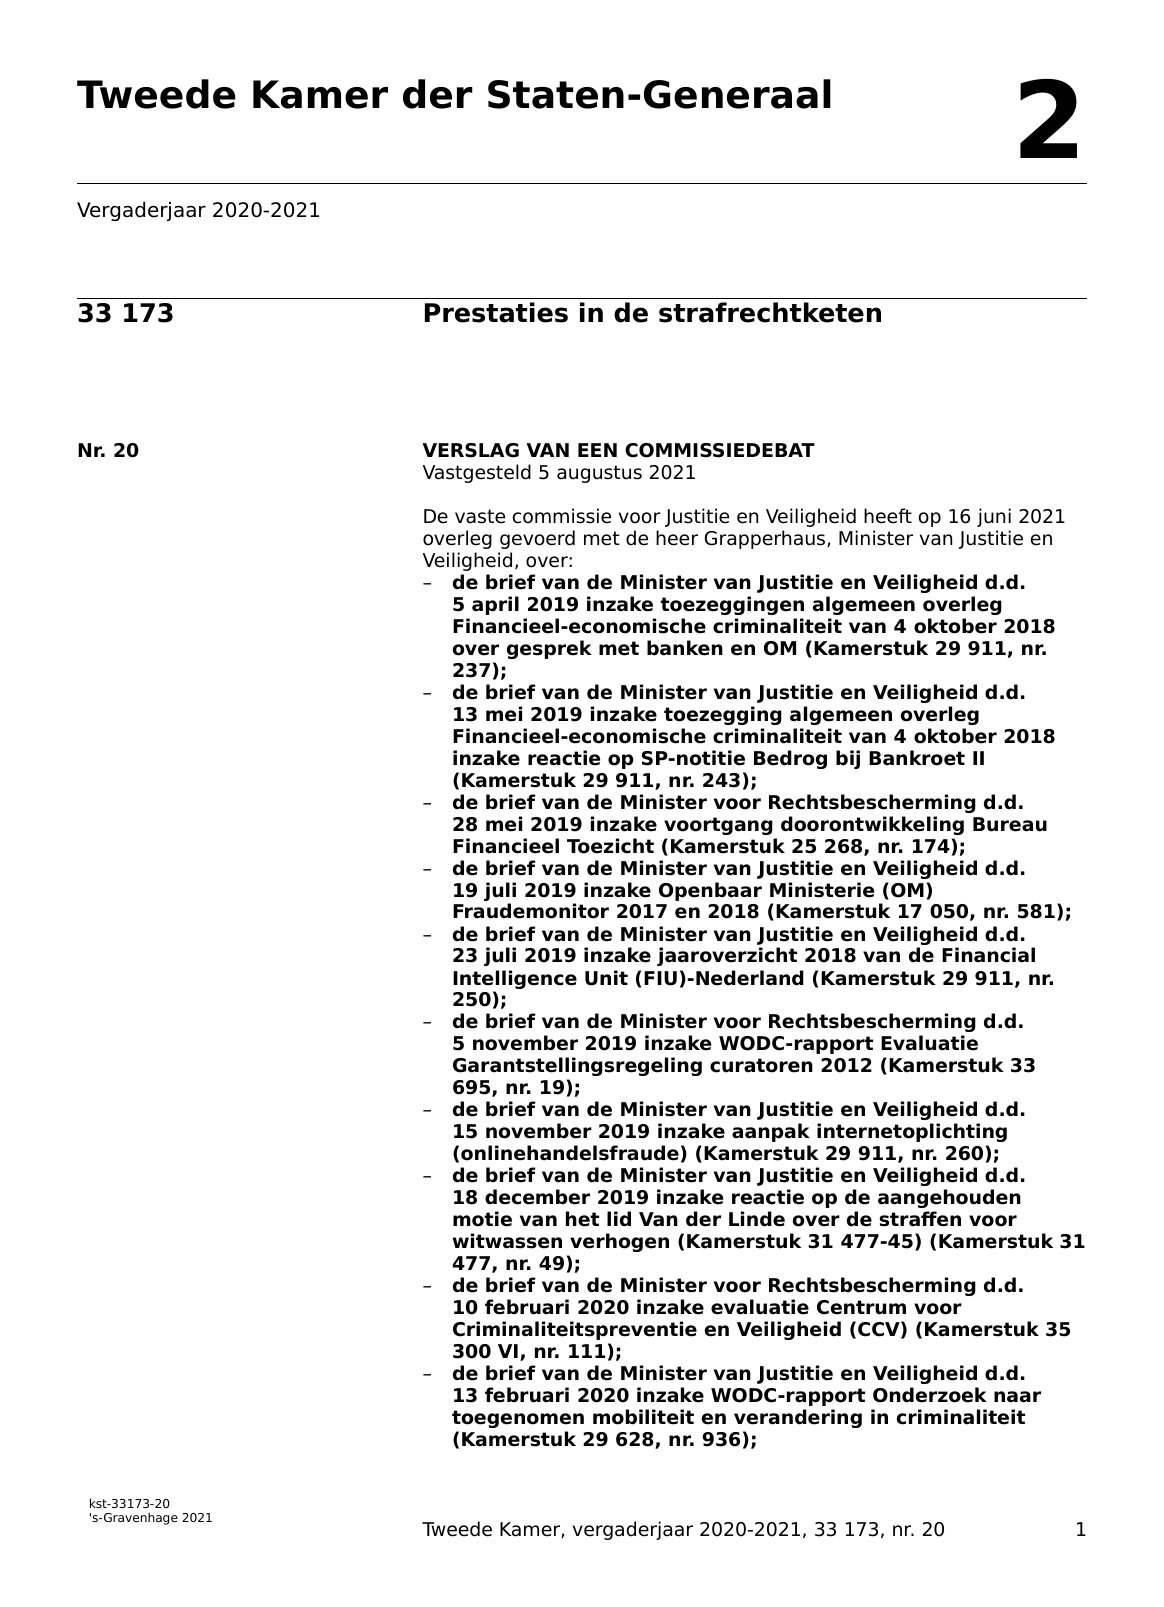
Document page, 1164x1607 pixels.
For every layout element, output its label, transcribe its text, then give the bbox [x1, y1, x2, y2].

text kst-33173-20 [88, 1497, 323, 1511]
text 's-Gravenhage 2021 [88, 1511, 323, 1525]
text De vaste commissie voor Justitie en Veiligheid heeft op 16 juni 2021 overleg gevoerd met de heer Grapperhaus, Minister van Justitie en Veiligheid, over: [422, 506, 1087, 572]
subtitle 33 173 Prestaties in de strafrechtketen [77, 299, 1087, 329]
text – de brief van de Minister voor Rechtsbescherming d.d. 28 mei 2019 inzake voortgang doorontwikkeling Bureau Financieel Toezicht (Kamerstuk 25 268, nr. 174); [422, 792, 1087, 857]
text – de brief van de Minister van Justitie en Veiligheid d.d. 18 december 2019 inzake reactie op de aangehouden motie van het lid Van der Linde over de straffen voor witwassen verhogen (Kamerstuk 31 477-45) (Kamerstuk 31 477, nr. 49); [422, 1165, 1087, 1275]
text – de brief van de Minister van Justitie en Veiligheid d.d. 13 februari 2020 inzake WODC-rapport Onderzoek naar toegenomen mobiliteit en verandering in criminaliteit (Kamerstuk 29 628, nr. 936); [422, 1363, 1087, 1451]
text Vastgesteld 5 augustus 2021 [422, 462, 1087, 484]
subtitle Nr. 20 VERSLAG VAN EEN COMMISSIEDEBAT [77, 440, 1087, 462]
text – de brief van de Minister van Justitie en Veiligheid d.d. 23 juli 2019 inzake jaaroverzicht 2018 van de Financial Intelligence Unit (FIU)-Nederland (Kamerstuk 29 911, nr. 250); [422, 923, 1087, 1011]
table_header 2 [886, 59, 1087, 183]
text – de brief van de Minister voor Rechtsbescherming d.d. 5 november 2019 inzake WODC-rapport Evaluatie Garantstellingsregeling curatoren 2012 (Kamerstuk 33 695, nr. 19); [422, 1011, 1087, 1099]
table_header Tweede Kamer der Staten-Generaal [77, 59, 886, 183]
text – de brief van de Minister van Justitie en Veiligheid d.d. 19 juli 2019 inzake Openbaar Ministerie (OM) Fraudemonitor 2017 en 2018 (Kamerstuk 17 050, nr. 581); [422, 857, 1087, 923]
text – de brief van de Minister van Justitie en Veiligheid d.d. 13 mei 2019 inzake toezegging algemeen overleg Financieel-economische criminaliteit van 4 oktober 2018 inzake reactie op SP-notitie Bedrog bij Bankroet II (Kamerstuk 29 911, nr. 243); [422, 682, 1087, 792]
text – de brief van de Minister van Justitie en Veiligheid d.d. 15 november 2019 inzake aanpak internetoplichting (onlinehandelsfraude) (Kamerstuk 29 911, nr. 260); [422, 1099, 1087, 1165]
text – de brief van de Minister voor Rechtsbescherming d.d. 10 februari 2020 inzake evaluatie Centrum voor Criminaliteitspreventie en Veiligheid (CCV) (Kamerstuk 35 300 VI, nr. 111); [422, 1275, 1087, 1363]
text – de brief van de Minister van Justitie en Veiligheid d.d. 5 april 2019 inzake toezeggingen algemeen overleg Financieel-economische criminaliteit van 4 oktober 2018 over gesprek met banken en OM (Kamerstuk 29 911, nr. 237); [422, 572, 1087, 682]
table_cell Vergaderjaar 2020-2021 [77, 184, 1087, 298]
